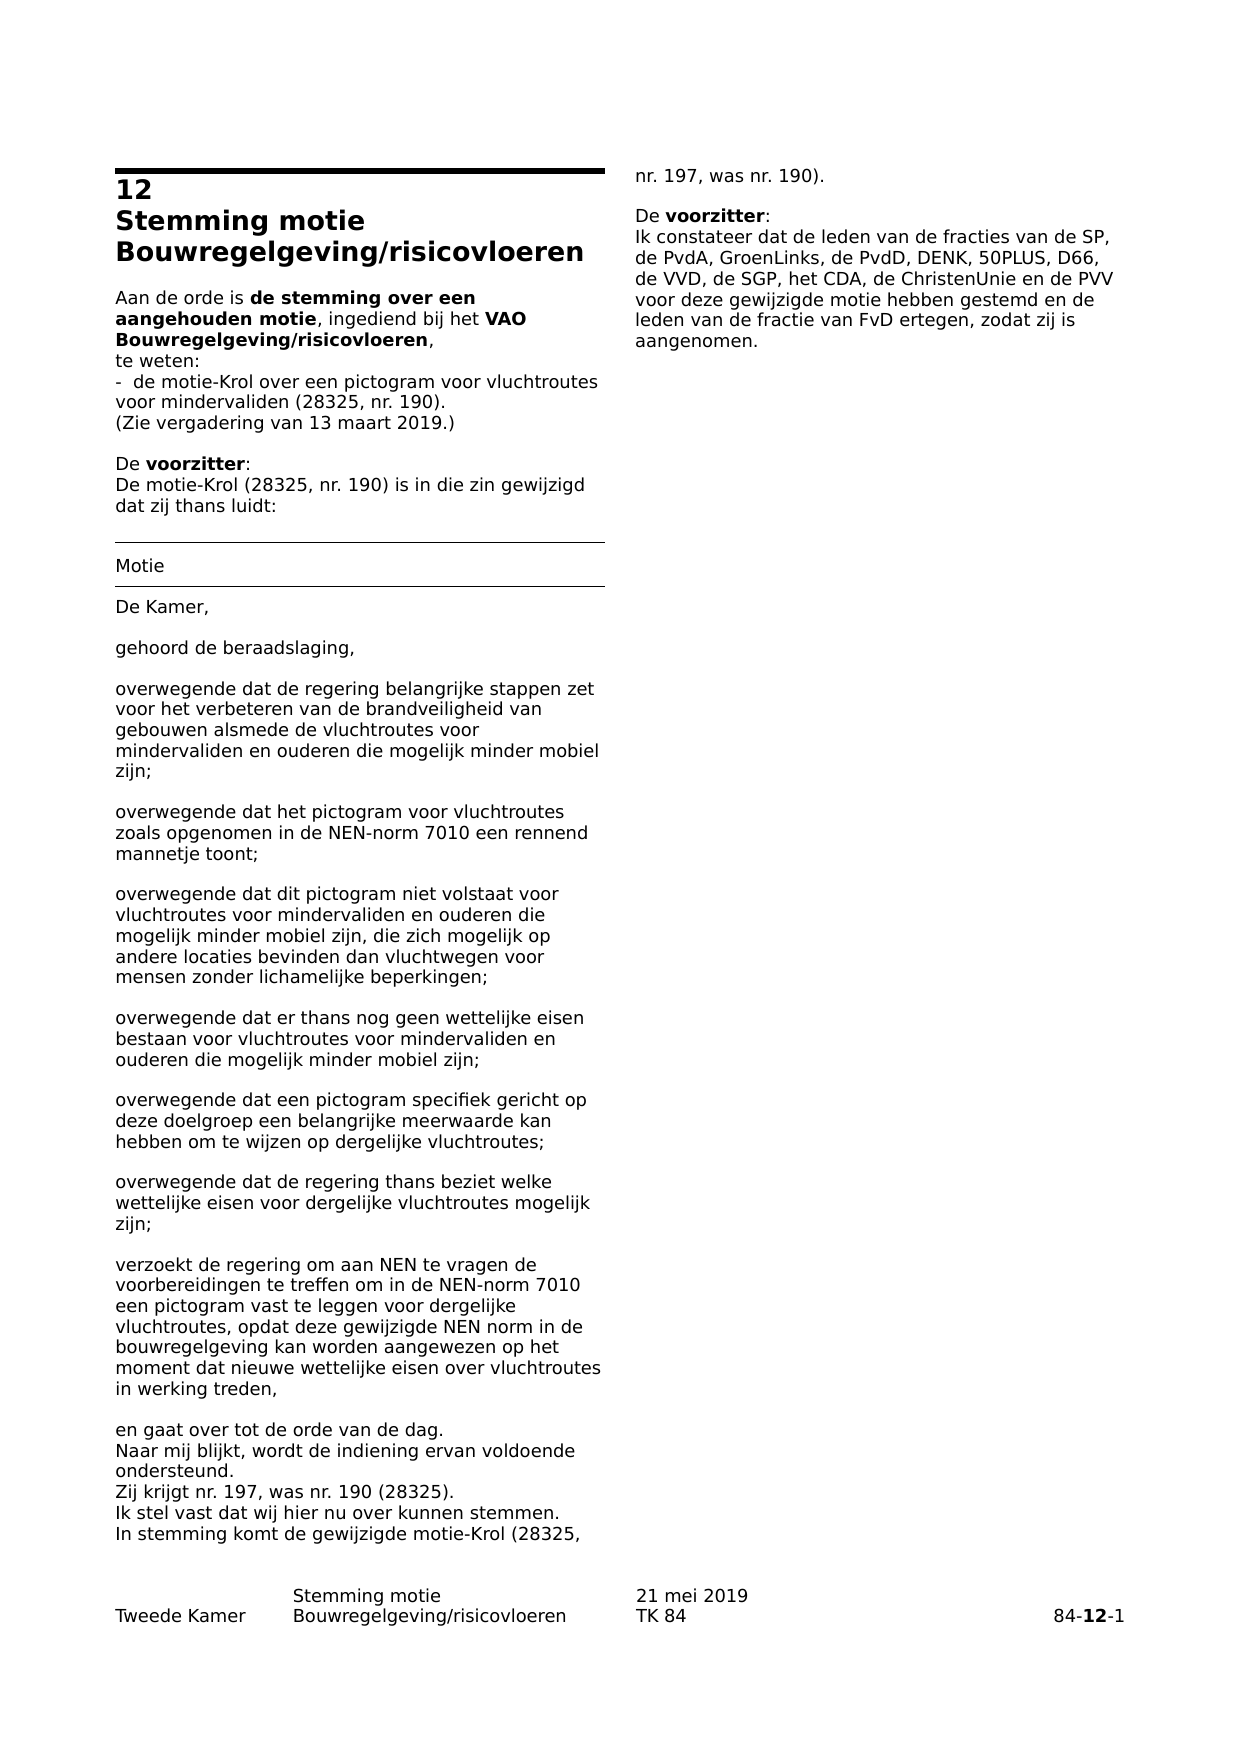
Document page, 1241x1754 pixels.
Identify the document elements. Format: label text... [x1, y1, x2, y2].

title 12 Stemming motie Bouwregelgeving/risicovloeren [115, 174, 605, 268]
text en gaat over tot de orde van de dag. [115, 1419, 605, 1440]
text overwegende dat dit pictogram niet volstaat voor vluchtroutes voor mindervaliden en ouderen die mogelijk minder mobiel zijn, die zich mogelijk op andere locaties bevinden dan vluchtwegen voor mensen zonder lichamelijke beperkingen; [115, 884, 605, 988]
text nr. 197, was nr. 190). [635, 165, 1125, 186]
text De Kamer, [115, 597, 605, 618]
list de motie-Krol over een pictogram voor vluchtroutes voor mindervaliden (28325, nr. 190). [115, 371, 605, 413]
text Motie [115, 556, 605, 577]
text Ik constateer dat de leden van de fracties van de SP, de PvdA, GroenLinks, de PvdD, DENK, 50PLUS, D66, de VVD, de SGP, het CDA, de ChristenUnie en de PVV voor deze gewijzigde motie hebben gestemd en de leden van de fractie van FvD ertegen, zodat zij is aangenomen. [635, 227, 1125, 352]
text Ik stel vast dat wij hier nu over kunnen stemmen. [115, 1503, 605, 1524]
text verzoekt de regering om aan NEN te vragen de voorbereidingen te treffen om in de NEN-norm 7010 een pictogram vast te leggen voor dergelijke vluchtroutes, opdat deze gewijzigde NEN norm in de bouwregelgeving kan worden aangewezen op het moment dat nieuwe wettelijke eisen over vluchtroutes in werking treden, [115, 1254, 605, 1399]
text overwegende dat het pictogram voor vluchtroutes zoals opgenomen in de NEN-norm 7010 een rennend mannetje toont; [115, 802, 605, 864]
text overwegende dat er thans nog geen wettelijke eisen bestaan voor vluchtroutes voor mindervaliden en ouderen die mogelijk minder mobiel zijn; [115, 1008, 605, 1070]
text De voorzitter: [115, 454, 605, 475]
text gehoord de beraadslaging, [115, 638, 605, 658]
text overwegende dat een pictogram specifiek gericht op deze doelgroep een belangrijke meerwaarde kan hebben om te wijzen op dergelijke vluchtroutes; [115, 1090, 605, 1152]
text Aan de orde is de stemming over een aangehouden motie, ingediend bij het VAO Bouwregelgeving/risicovloeren, [115, 288, 605, 351]
text Zij krijgt nr. 197, was nr. 190 (28325). [115, 1482, 605, 1503]
text Naar mij blijkt, wordt de indiening ervan voldoende ondersteund. [115, 1440, 605, 1482]
text De motie-Krol (28325, nr. 190) is in die zin gewijzigd dat zij thans luidt: [115, 475, 605, 516]
text overwegende dat de regering belangrijke stappen zet voor het verbeteren van de brandveiligheid van gebouwen alsmede de vluchtroutes voor mindervaliden en ouderen die mogelijk minder mobiel zijn; [115, 678, 605, 782]
text overwegende dat de regering thans beziet welke wettelijke eisen voor dergelijke vluchtroutes mogelijk zijn; [115, 1172, 605, 1234]
text te weten: [115, 351, 605, 371]
text (Zie vergadering van 13 maart 2019.) [115, 413, 605, 434]
text De voorzitter: [635, 206, 1125, 227]
text In stemming komt de gewijzigde motie-Krol (28325, [115, 1524, 605, 1544]
